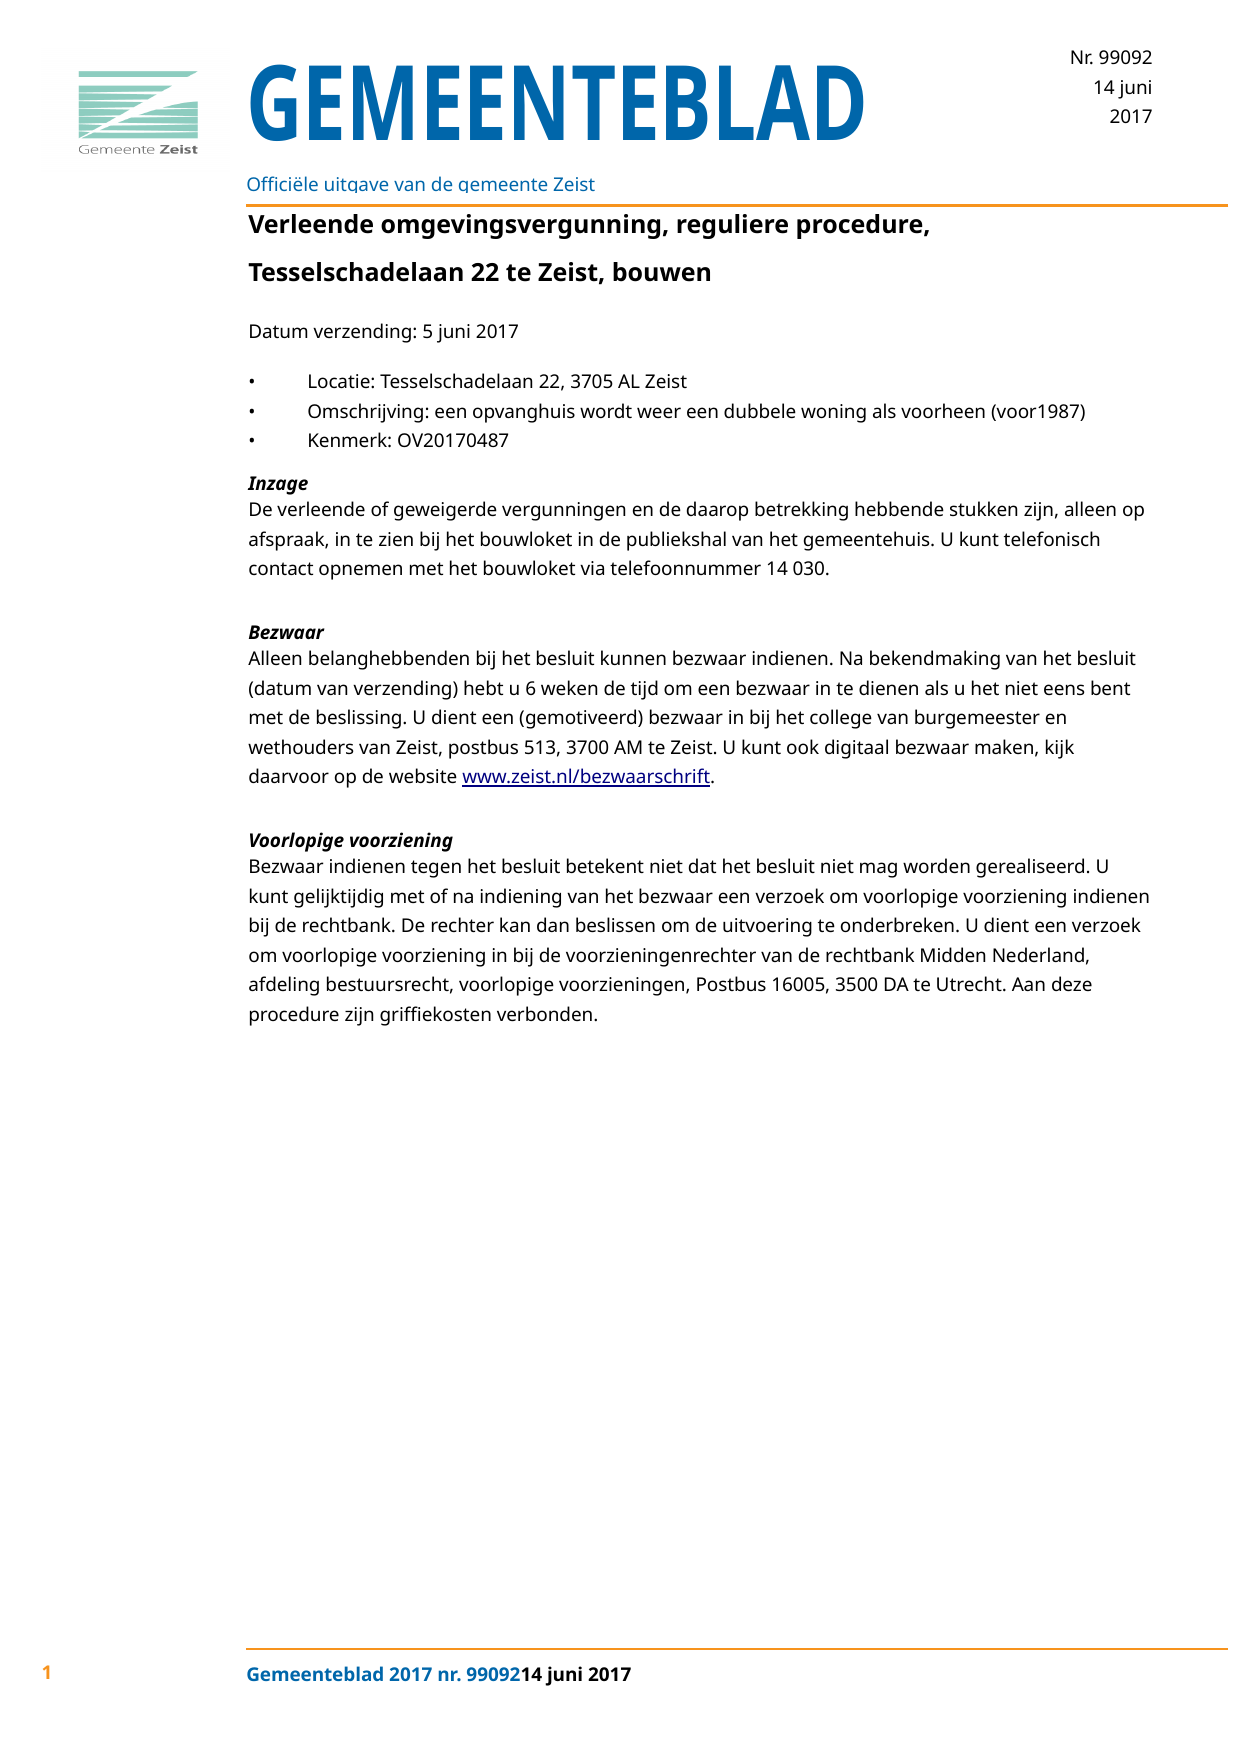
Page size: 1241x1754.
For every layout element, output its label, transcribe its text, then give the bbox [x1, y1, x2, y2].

text Verleende omgevingsvergunning, reguliere procedure, Tesselschadelaan 22 te Zeist, bouwen [248, 207, 1152, 288]
text Bezwaar [248, 619, 1152, 645]
text Alleen belanghebbenden bij het besluit kunnen bezwaar indienen. Na bekendmaking van het besluit (datum van verzending) hebt u 6 weken de tijd om een bezwaar in te dienen als u het niet eens bent met de beslissing. U dient een (gemotiveerd) bezwaar in bij het college van burgemeester en wethouders van Zeist, postbus 513, 3700 AM te Zeist. U kunt ook digitaal bezwaar maken, kijk daarvoor op de website www.zeist.nl/bezwaarschrift. [248, 645, 1152, 789]
text Bezwaar indienen tegen het besluit betekent niet dat het besluit niet mag worden gerealiseerd. U kunt gelijktijdig met of na indiening van het bezwaar een verzoek om voorlopige voorziening indienen bij de rechtbank. De rechter kan dan beslissen om de uitvoering te onderbreken. U dient een verzoek om voorlopige voorziening in bij de voorzieningenrechter van de rechtbank Midden Nederland, afdeling bestuursrecht, voorlopige voorzieningen, Postbus 16005, 3500 DA te Utrecht. Aan deze procedure zijn griffiekosten verbonden. [248, 853, 1152, 1027]
text Datum verzending: 5 juni 2017 [248, 318, 1152, 344]
text De verleende of geweigerde vergunningen en de daarop betrekking hebbende stukken zijn, alleen op afspraak, in te zien bij het bouwloket in de publiekshal van het gemeentehuis. U kunt telefonisch contact opnemen met het bouwloket via telefoonnummer 14 030. [248, 496, 1152, 581]
list Kenmerk: OV20170487 [248, 427, 1152, 453]
picture [41, 47, 231, 172]
list Omschrijving: een opvanghuis wordt weer een dubbele woning als voorheen (voor1987) [248, 398, 1152, 424]
list Locatie: Tesselschadelaan 22, 3705 AL Zeist [248, 368, 1152, 394]
text Voorlopige voorziening [248, 827, 1152, 853]
text Inzage [248, 471, 1152, 496]
